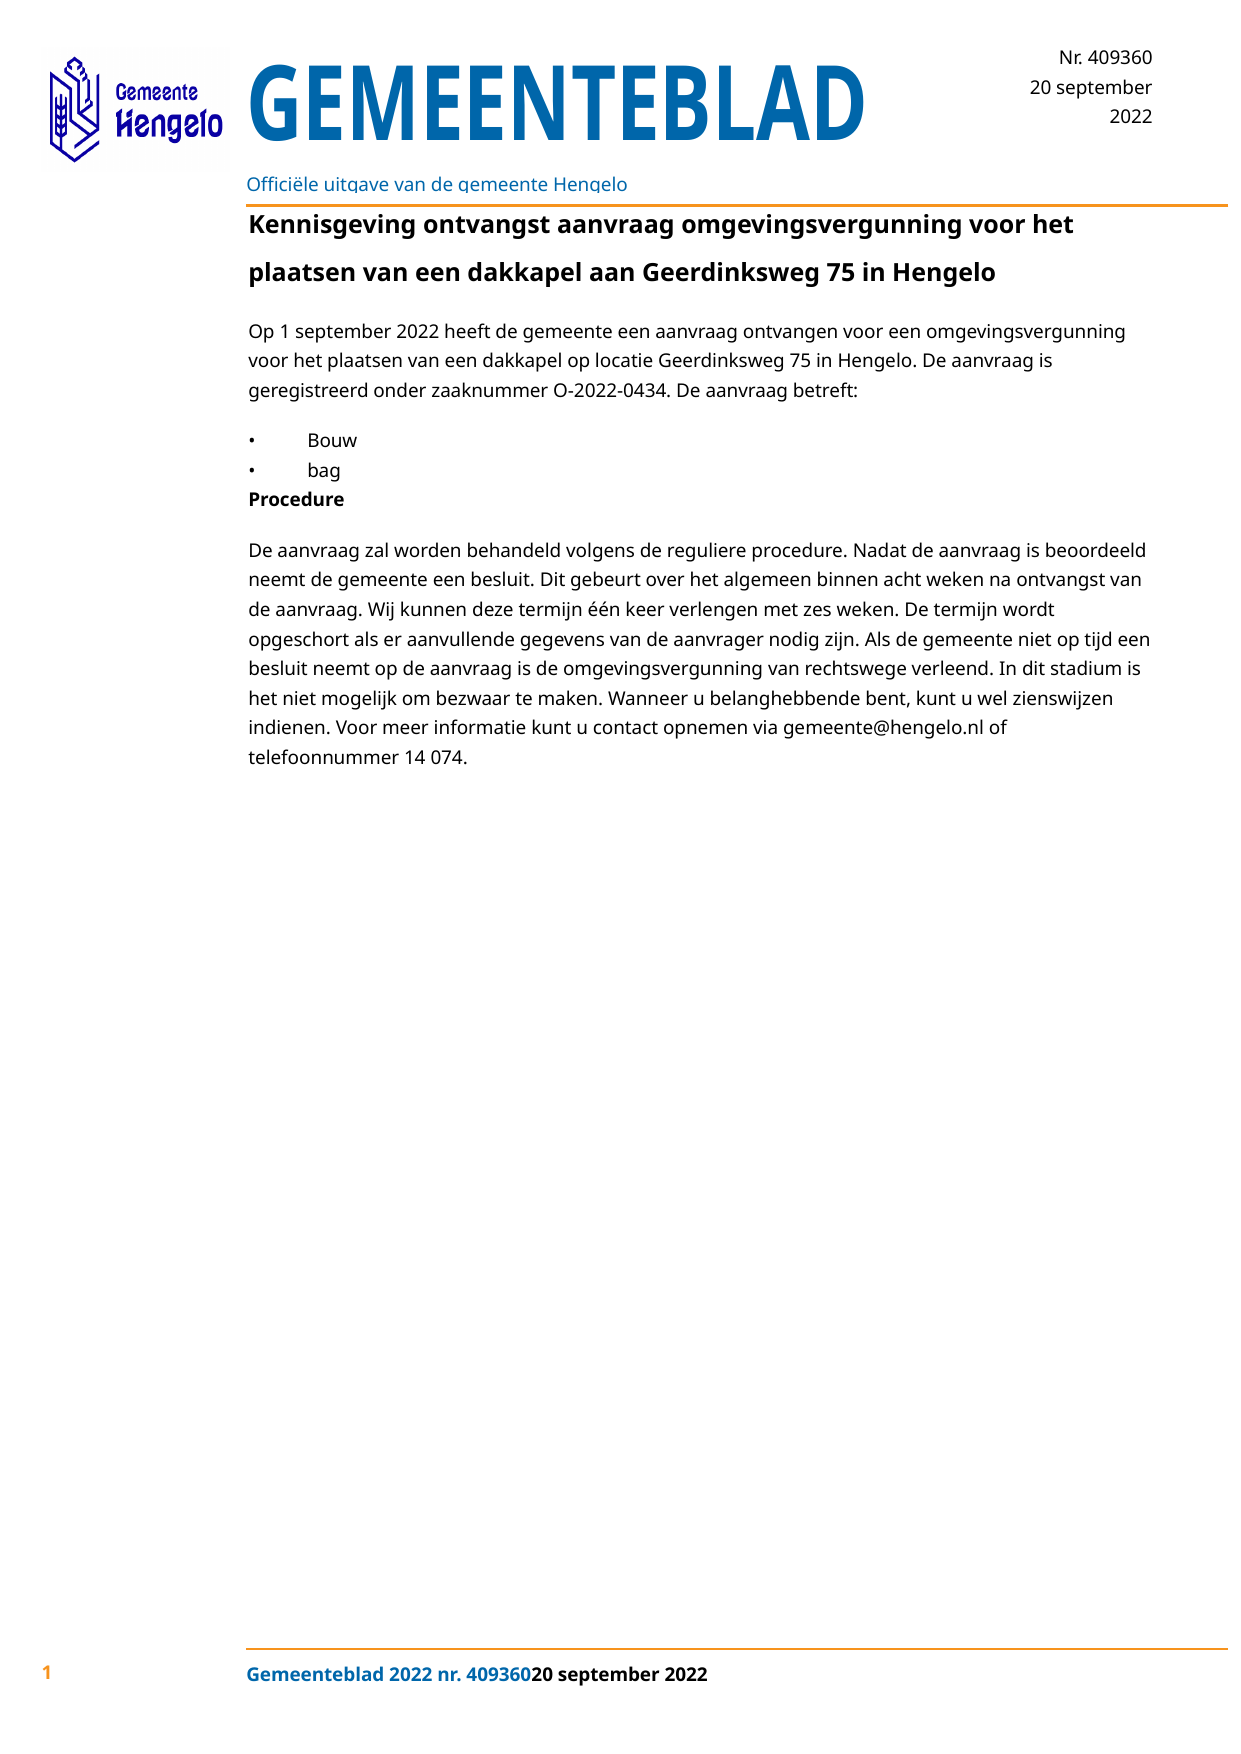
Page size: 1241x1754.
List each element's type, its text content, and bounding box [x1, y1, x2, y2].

list Bouw [248, 427, 1152, 453]
picture [41, 47, 231, 172]
text De aanvraag zal worden behandeld volgens de reguliere procedure. Nadat de aanvraag is beoordeeld neemt de gemeente een besluit. Dit gebeurt over het algemeen binnen acht weken na ontvangst van de aanvraag. Wij kunnen deze termijn één keer verlengen met zes weken. De termijn wordt opgeschort als er aanvullende gegevens van de aanvrager nodig zijn. Als de gemeente niet op tijd een besluit neemt op de aanvraag is de omgevingsvergunning van rechtswege verleend. In dit stadium is het niet mogelijk om bezwaar te maken. Wanneer u belanghebbende bent, kunt u wel zienswijzen indienen. Voor meer informatie kunt u contact opnemen via gemeente@hengelo.nl of telefoonnummer 14 074. [248, 537, 1152, 770]
text Op 1 september 2022 heeft de gemeente een aanvraag ontvangen voor een omgevingsvergunning voor het plaatsen van een dakkapel op locatie Geerdinksweg 75 in Hengelo. De aanvraag is geregistreerd onder zaaknummer O-2022-0434. De aanvraag betreft: [248, 318, 1152, 403]
list bag [248, 457, 1152, 483]
text Kennisgeving ontvangst aanvraag omgevingsvergunning voor het plaatsen van een dakkapel aan Geerdinksweg 75 in Hengelo [248, 207, 1152, 288]
text Procedure [248, 487, 1152, 512]
